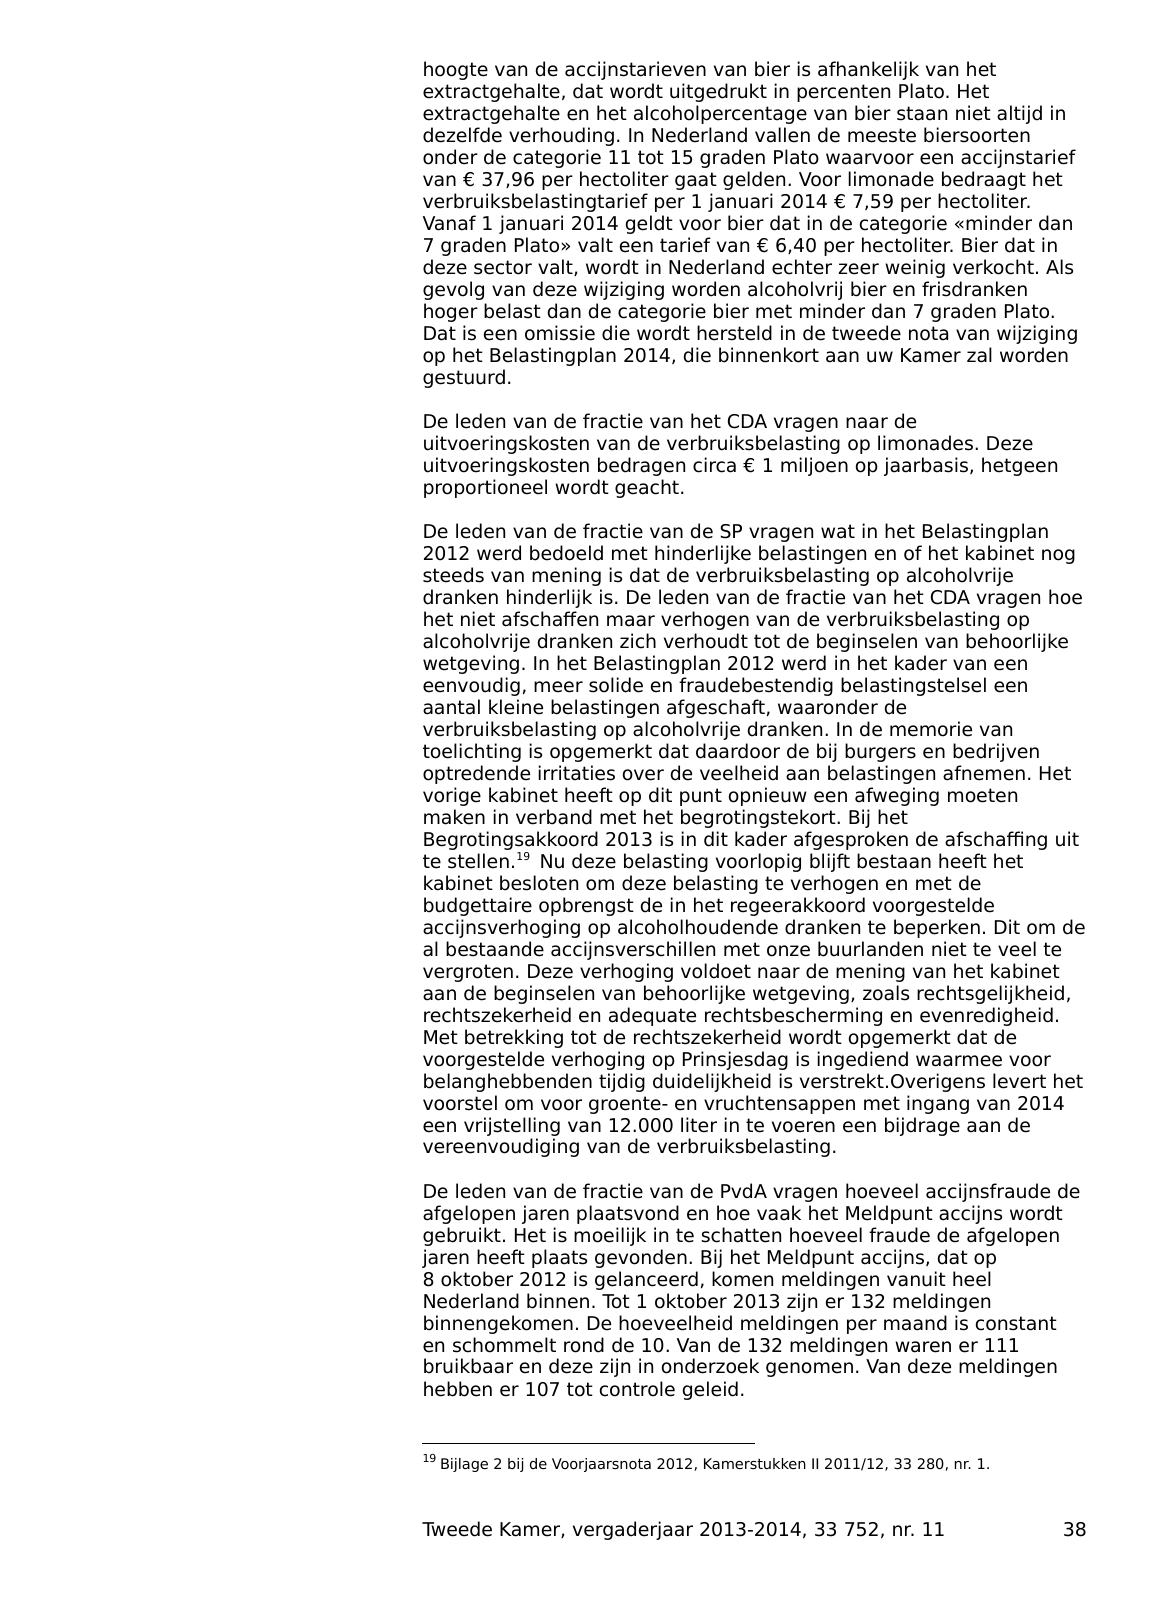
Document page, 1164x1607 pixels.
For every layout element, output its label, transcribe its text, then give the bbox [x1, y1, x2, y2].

text De leden van de fractie van de SP vragen wat in het Belastingplan 2012 werd bedoeld met hinderlijke belastingen en of het kabinet nog steeds van mening is dat de verbruiksbelasting op alcoholvrije dranken hinderlijk is. De leden van de fractie van het CDA vragen hoe het niet afschaffen maar verhogen van de verbruiksbelasting op alcoholvrije dranken zich verhoudt tot de beginselen van behoorlijke wetgeving. In het Belastingplan 2012 werd in het kader van een eenvoudig, meer solide en fraudebestendig belastingstelsel een aantal kleine belastingen afgeschaft, waaronder de verbruiksbelasting op alcoholvrije dranken. In de memorie van toelichting is opgemerkt dat daardoor de bij burgers en bedrijven optredende irritaties over de veelheid aan belastingen afnemen. Het vorige kabinet heeft op dit punt opnieuw een afweging moeten maken in verband met het begrotingstekort. Bij het Begrotingsakkoord 2013 is in dit kader afgesproken de afschaffing uit te stellen. Nu deze belasting voorlopig blijft bestaan heeft het kabinet besloten om deze belasting te verhogen en met de budgettaire opbrengst de in het regeerakkoord voorgestelde accijnsverhoging op alcoholhoudende dranken te beperken. Dit om de al bestaande accijnsverschillen met onze buurlanden niet te veel te vergroten. Deze verhoging voldoet naar de mening van het kabinet aan de beginselen van behoorlijke wetgeving, zoals rechtsgelijkheid, rechtszekerheid en adequate rechtsbescherming en evenredigheid. Met betrekking tot de rechtszekerheid wordt opgemerkt dat de voorgestelde verhoging op Prinsjesdag is ingediend waarmee voor belanghebbenden tijdig duidelijkheid is verstrekt.Overigens levert het voorstel om voor groente- en vruchtensappen met ingang van 2014 een vrijstelling van 12.000 liter in te voeren een bijdrage aan de vereenvoudiging van de verbruiksbelasting. [422, 521, 1087, 1158]
text Bijlage 2 bij de Voorjaarsnota 2012, Kamerstukken II 2011/12, 33 280, nr. 1. [422, 1452, 1087, 1474]
text hoogte van de accijnstarieven van bier is afhankelijk van het extractgehalte, dat wordt uitgedrukt in percenten Plato. Het extractgehalte en het alcoholpercentage van bier staan niet altijd in dezelfde verhouding. In Nederland vallen de meeste biersoorten onder de categorie 11 tot 15 graden Plato waarvoor een accijnstarief van € 37,96 per hectoliter gaat gelden. Voor limonade bedraagt het verbruiksbelastingtarief per 1 januari 2014 € 7,59 per hectoliter. Vanaf 1 januari 2014 geldt voor bier dat in de categorie «minder dan 7 graden Plato» valt een tarief van € 6,40 per hectoliter. Bier dat in deze sector valt, wordt in Nederland echter zeer weinig verkocht. Als gevolg van deze wijziging worden alcoholvrij bier en frisdranken hoger belast dan de categorie bier met minder dan 7 graden Plato. Dat is een omissie die wordt hersteld in de tweede nota van wijziging op het Belastingplan 2014, die binnenkort aan uw Kamer zal worden gestuurd. [422, 59, 1087, 389]
text De leden van de fractie van het CDA vragen naar de uitvoeringskosten van de verbruiksbelasting op limonades. Deze uitvoeringskosten bedragen circa € 1 miljoen op jaarbasis, hetgeen proportioneel wordt geacht. [422, 411, 1087, 499]
text De leden van de fractie van de PvdA vragen hoeveel accijnsfraude de afgelopen jaren plaatsvond en hoe vaak het Meldpunt accijns wordt gebruikt. Het is moeilijk in te schatten hoeveel fraude de afgelopen jaren heeft plaats gevonden. Bij het Meldpunt accijns, dat op 8 oktober 2012 is gelanceerd, komen meldingen vanuit heel Nederland binnen. Tot 1 oktober 2013 zijn er 132 meldingen binnengekomen. De hoeveelheid meldingen per maand is constant en schommelt rond de 10. Van de 132 meldingen waren er 111 bruikbaar en deze zijn in onderzoek genomen. Van deze meldingen hebben er 107 tot controle geleid. [422, 1181, 1087, 1400]
